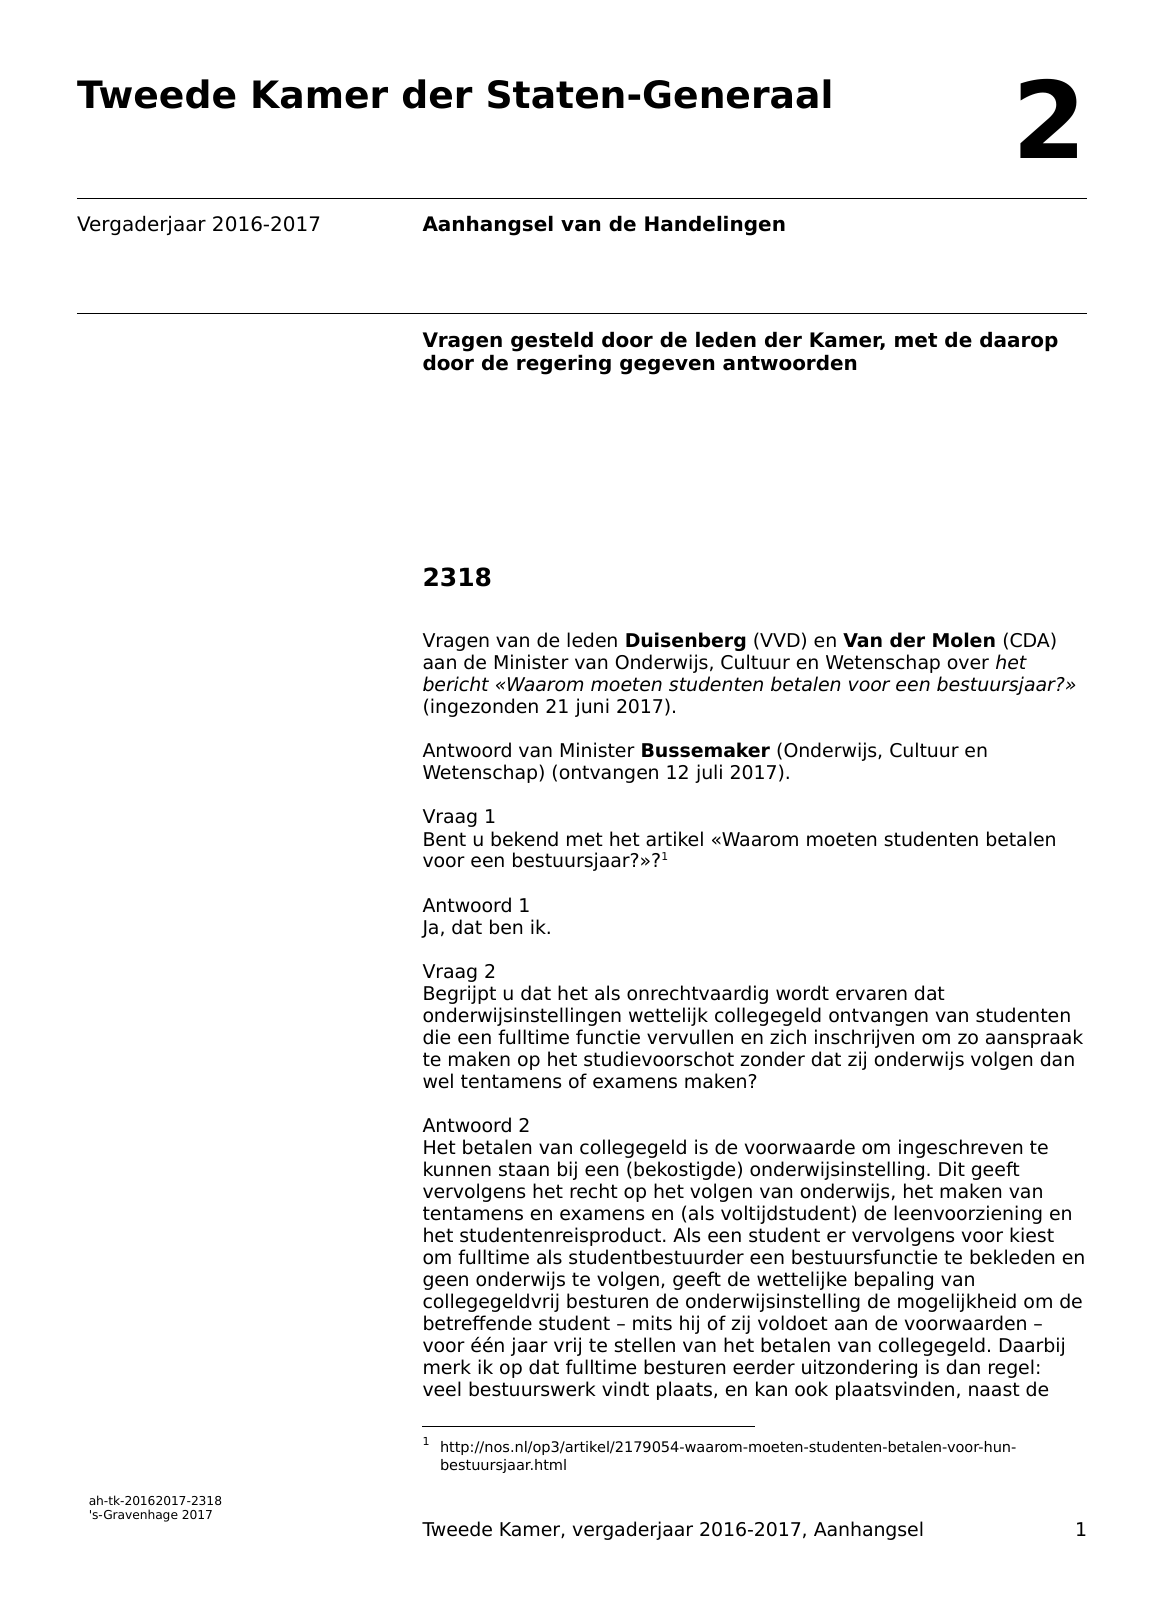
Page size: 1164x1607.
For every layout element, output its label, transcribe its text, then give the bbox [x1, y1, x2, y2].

text 2318 [422, 563, 1087, 592]
text Begrijpt u dat het als onrechtvaardig wordt ervaren dat onderwijsinstellingen wettelijk collegegeld ontvangen van studenten die een fulltime functie vervullen en zich inschrijven om zo aanspraak te maken op het studievoorschot zonder dat zij onderwijs volgen dan wel tentamens of examens maken? [422, 983, 1087, 1093]
text Antwoord 1 [422, 894, 1087, 917]
table_cell Vragen gesteld door de leden der Kamer, met de daarop door de regering gegeven antwoorden [422, 314, 1087, 375]
text Antwoord 2 [422, 1115, 1087, 1137]
text http://nos.nl/op3/artikel/2179054-waarom-moeten-studenten-betalen-voor-hun-bestuursjaar.html [422, 1435, 1087, 1474]
text ah-tk-20162017-2318 [88, 1494, 323, 1508]
text Ja, dat ben ik. [422, 917, 1087, 938]
text Vraag 2 [422, 961, 1087, 983]
text Vraag 1 [422, 806, 1087, 828]
text 's-Gravenhage 2017 [88, 1508, 323, 1522]
table_header 2 [886, 59, 1087, 198]
table_cell Vergaderjaar 2016-2017 [77, 199, 422, 313]
table_header Tweede Kamer der Staten-Generaal [77, 59, 886, 198]
text Antwoord van Minister Bussemaker (Onderwijs, Cultuur en Wetenschap) (ontvangen 12 juli 2017). [422, 740, 1087, 784]
text Het betalen van collegegeld is de voorwaarde om ingeschreven te kunnen staan bij een (bekostigde) onderwijsinstelling. Dit geeft vervolgens het recht op het volgen van onderwijs, het maken van tentamens en examens en (als voltijdstudent) de leenvoorziening en het studentenreisproduct. Als een student er vervolgens voor kiest om fulltime als studentbestuurder een bestuursfunctie te bekleden en geen onderwijs te volgen, geeft de wettelijke bepaling van collegegeldvrij besturen de onderwijsinstelling de mogelijkheid om de betreffende student – mits hij of zij voldoet aan de voorwaarden – voor één jaar vrij te stellen van het betalen van collegegeld. Daarbij merk ik op dat fulltime besturen eerder uitzondering is dan regel: veel bestuurswerk vindt plaats, en kan ook plaatsvinden, naast de [422, 1137, 1087, 1401]
text Vragen van de leden Duisenberg (VVD) en Van der Molen (CDA) aan de Minister van Onderwijs, Cultuur en Wetenschap over het bericht «Waarom moeten studenten betalen voor een bestuursjaar?» (ingezonden 21 juni 2017). [422, 630, 1087, 718]
table_cell [77, 314, 422, 375]
text Bent u bekend met het artikel «Waarom moeten studenten betalen voor een bestuursjaar?»? [422, 828, 1087, 872]
table_cell Aanhangsel van de Handelingen [422, 199, 1087, 313]
